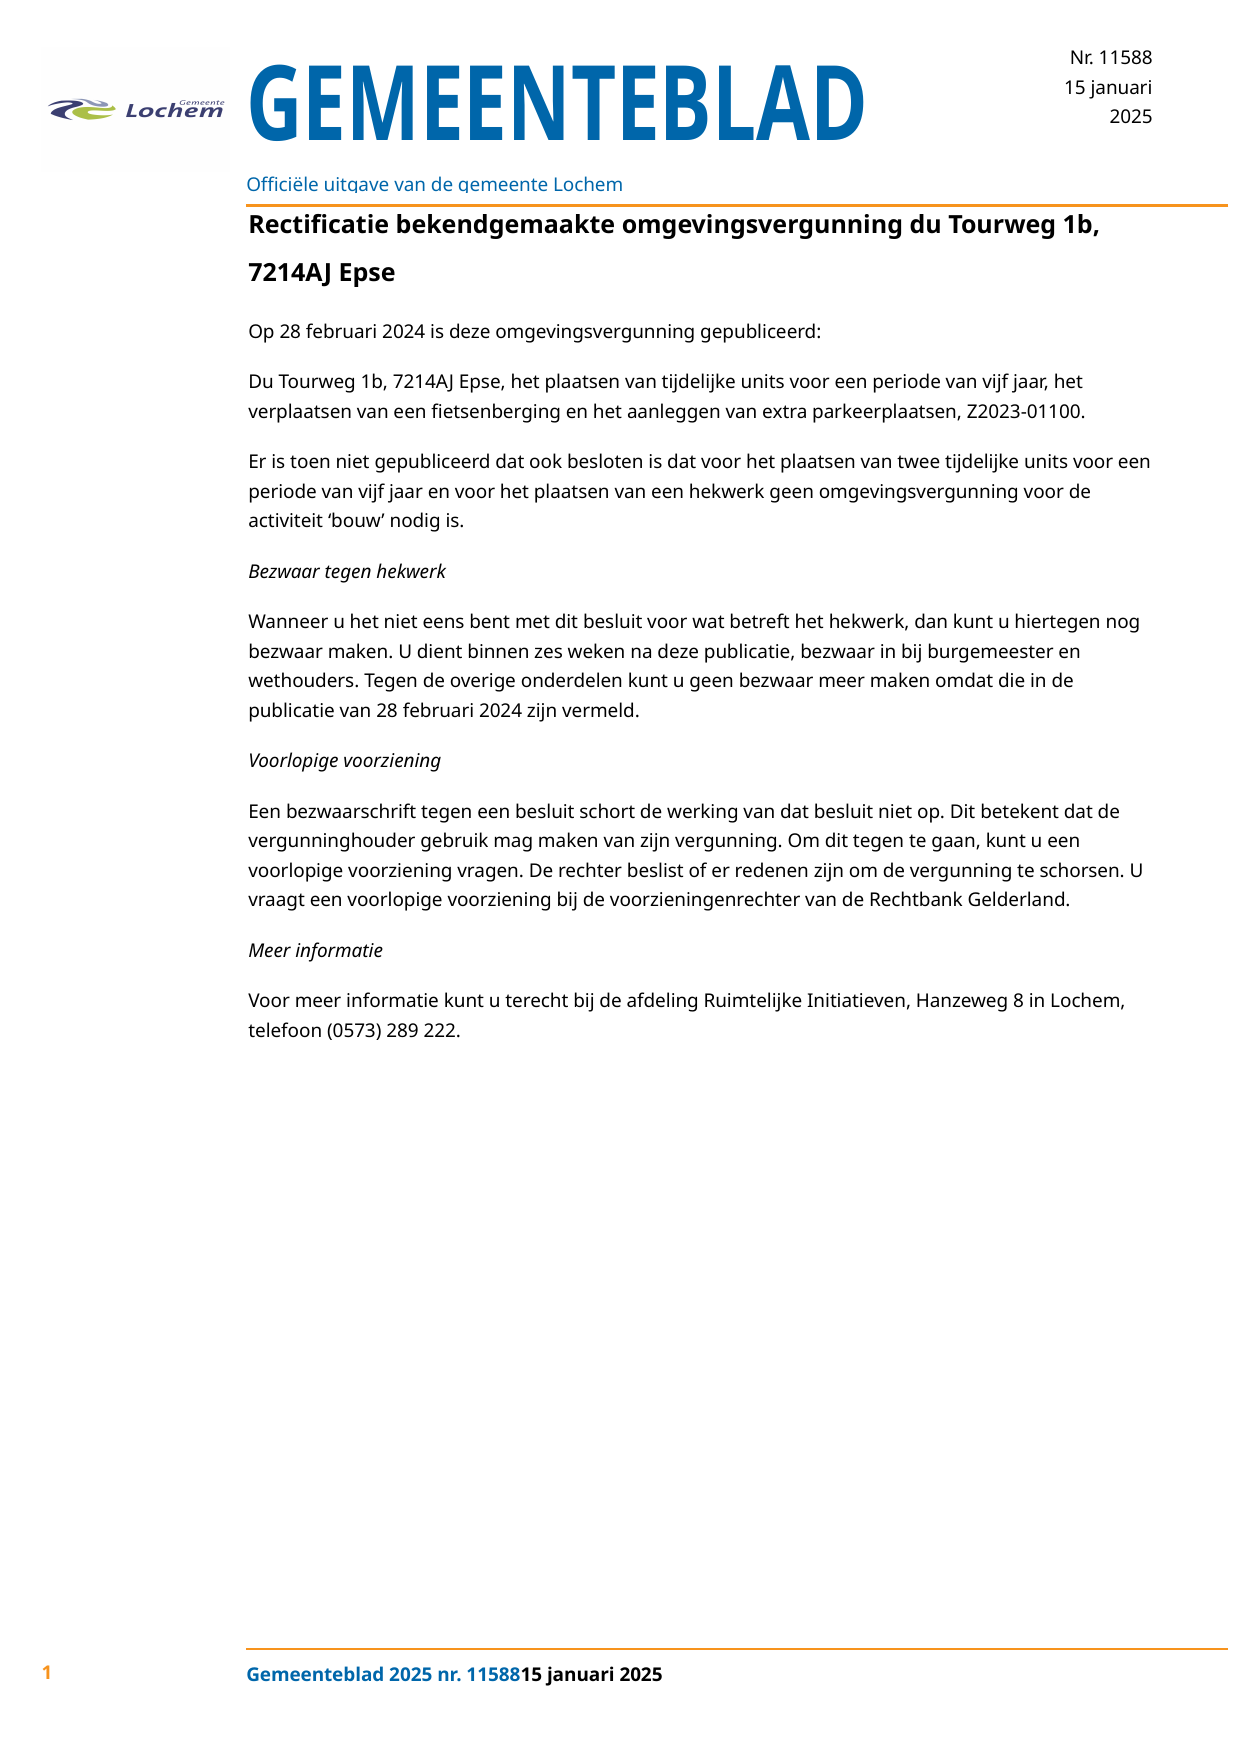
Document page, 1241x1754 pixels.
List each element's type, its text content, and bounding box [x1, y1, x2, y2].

text Du Tourweg 1b, 7214AJ Epse, het plaatsen van tijdelijke units voor een periode van vijf jaar, het verplaatsen van een fietsenberging en het aanleggen van extra parkeerplaatsen, Z2023-01100. [248, 368, 1152, 424]
text Voorlopige voorziening [248, 747, 1152, 773]
text Op 28 februari 2024 is deze omgevingsvergunning gepubliceerd: [248, 318, 1152, 344]
text Meer informatie [248, 937, 1152, 963]
text Bezwaar tegen hekwerk [248, 558, 1152, 584]
picture [41, 47, 231, 172]
text Wanneer u het niet eens bent met dit besluit voor wat betreft het hekwerk, dan kunt u hiertegen nog bezwaar maken. U dient binnen zes weken na deze publicatie, bezwaar in bij burgemeester en wethouders. Tegen de overige onderdelen kunt u geen bezwaar meer maken omdat die in de publicatie van 28 februari 2024 zijn vermeld. [248, 608, 1152, 723]
text Voor meer informatie kunt u terecht bij de afdeling Ruimtelijke Initiatieven, Hanzeweg 8 in Lochem, telefoon (0573) 289 222. [248, 987, 1152, 1043]
text Rectificatie bekendgemaakte omgevingsvergunning du Tourweg 1b, 7214AJ Epse [248, 207, 1152, 288]
text Een bezwaarschrift tegen een besluit schort de werking van dat besluit niet op. Dit betekent dat de vergunninghouder gebruik mag maken van zijn vergunning. Om dit tegen te gaan, kunt u een voorlopige voorziening vragen. De rechter beslist of er redenen zijn om de vergunning te schorsen. U vraagt een voorlopige voorziening bij de voorzieningenrechter van de Rechtbank Gelderland. [248, 798, 1152, 912]
text Er is toen niet gepubliceerd dat ook besloten is dat voor het plaatsen van twee tijdelijke units voor een periode van vijf jaar en voor het plaatsen van een hekwerk geen omgevingsvergunning voor de activiteit ‘bouw’ nodig is. [248, 448, 1152, 533]
